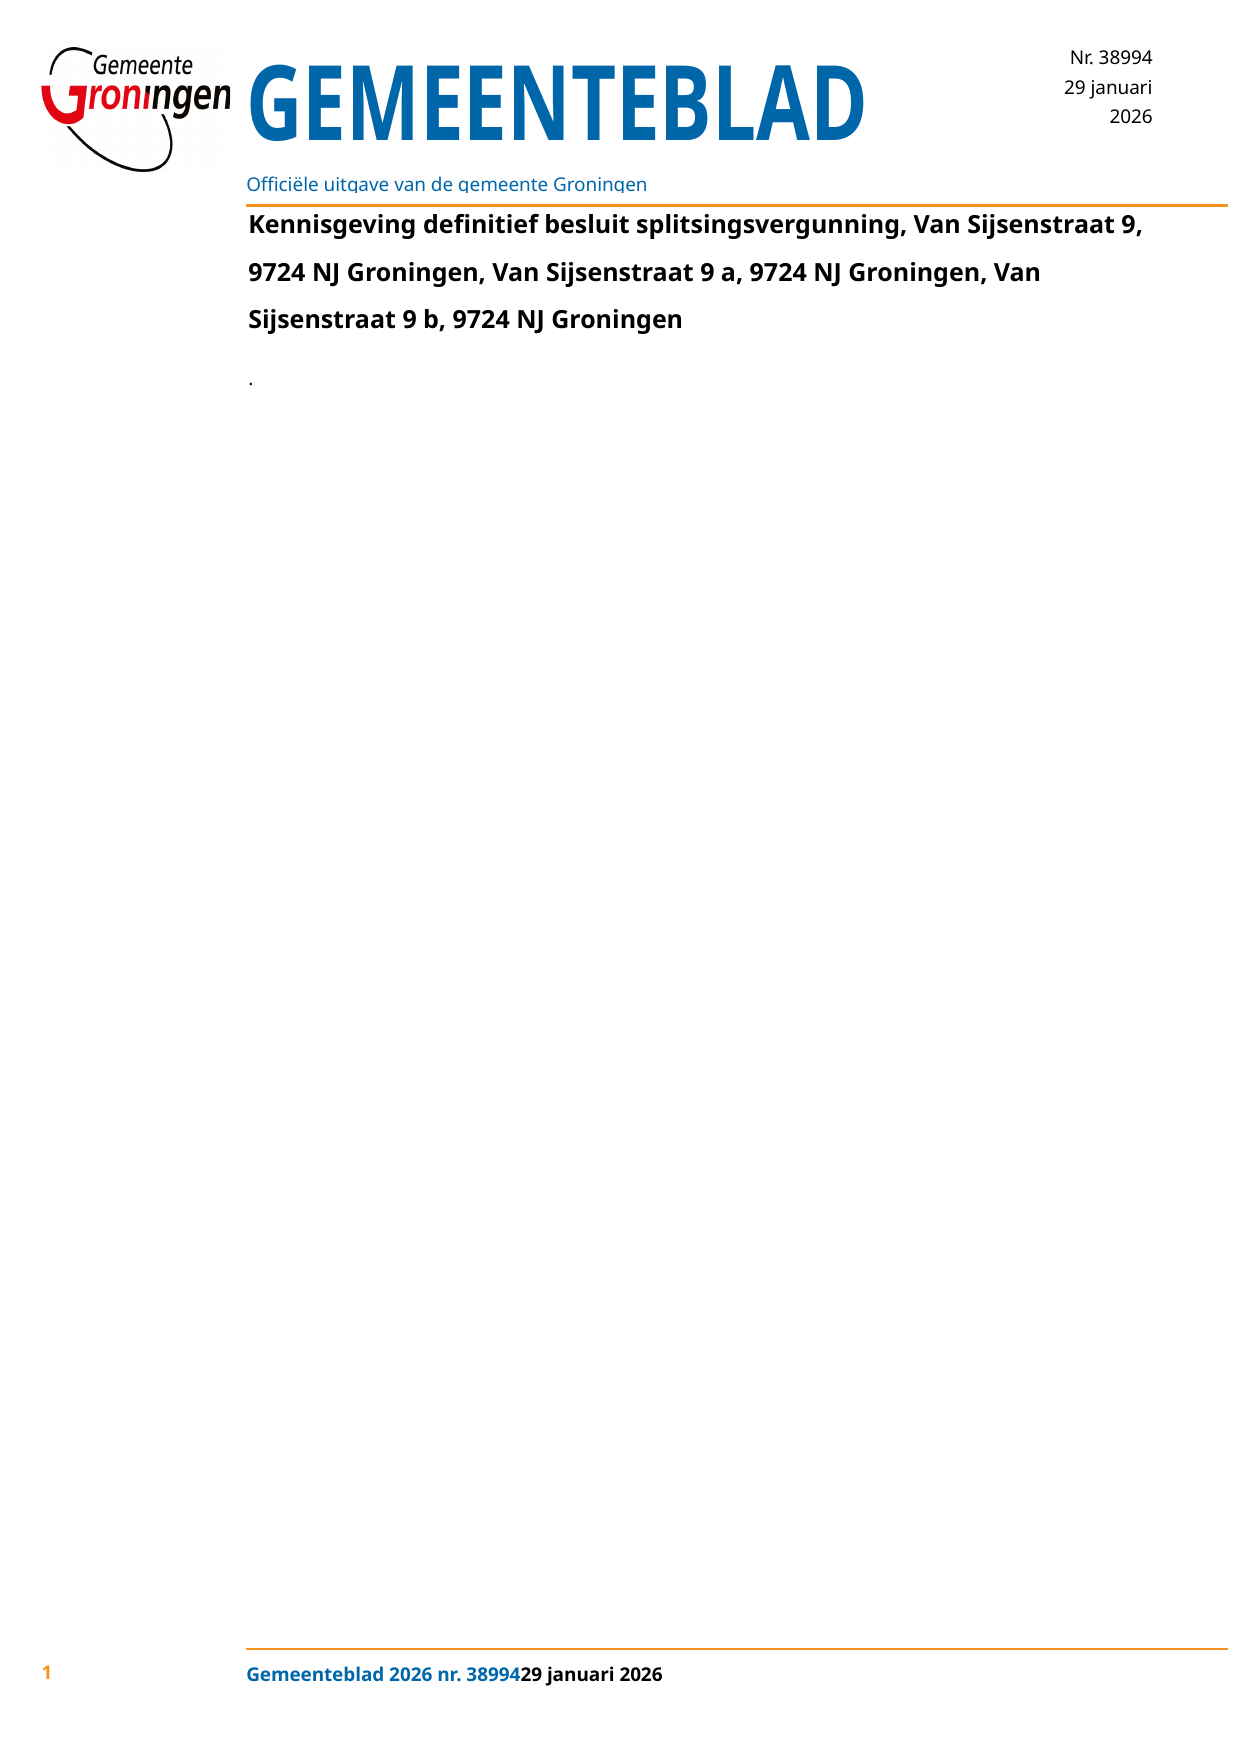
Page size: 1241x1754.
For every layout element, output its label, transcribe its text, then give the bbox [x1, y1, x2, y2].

text . [248, 366, 1152, 391]
picture [41, 47, 231, 172]
text Kennisgeving definitief besluit splitsingsvergunning, Van Sijsenstraat 9, 9724 NJ Groningen, Van Sijsenstraat 9 a, 9724 NJ Groningen, Van Sijsenstraat 9 b, 9724 NJ Groningen [248, 207, 1152, 336]
